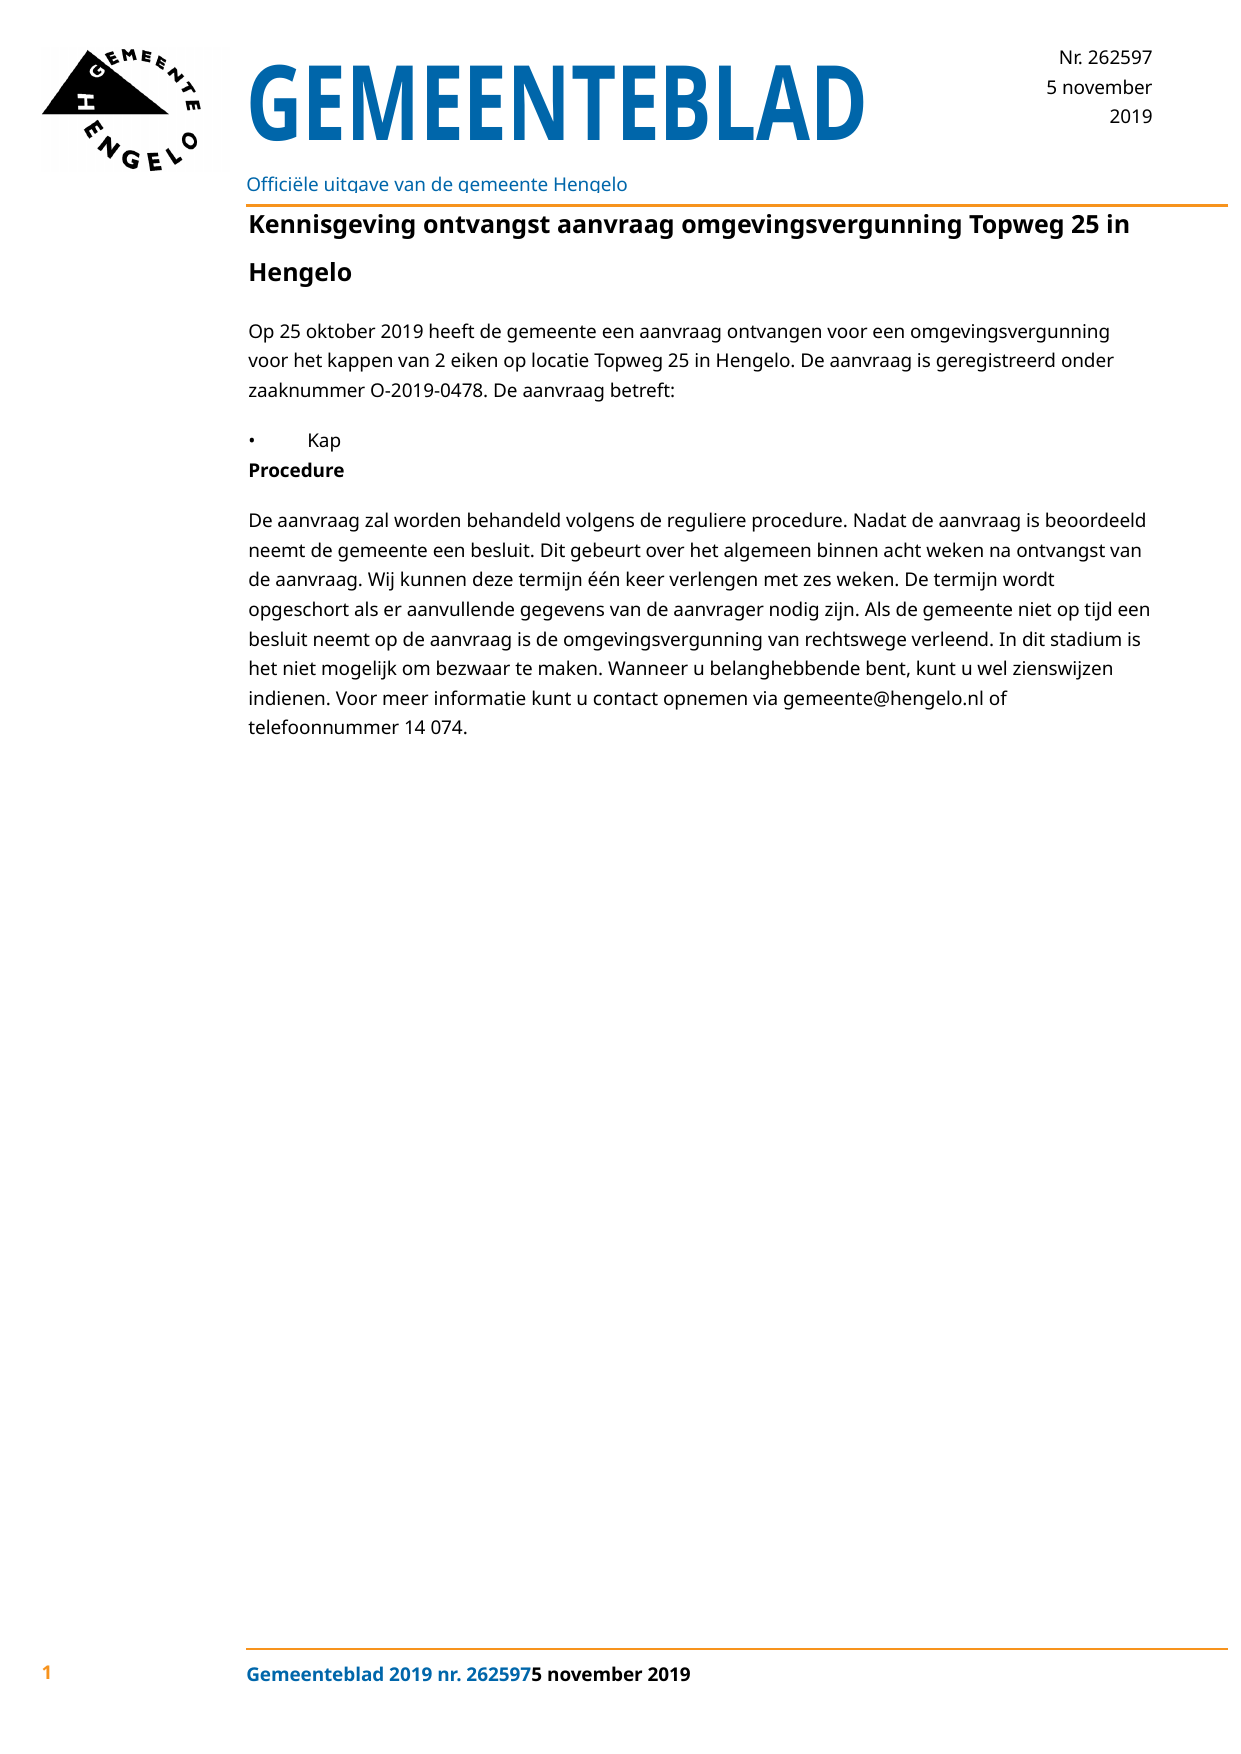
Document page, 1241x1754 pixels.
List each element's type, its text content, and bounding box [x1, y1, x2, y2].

text Op 25 oktober 2019 heeft de gemeente een aanvraag ontvangen voor een omgevingsvergunning voor het kappen van 2 eiken op locatie Topweg 25 in Hengelo. De aanvraag is geregistreerd onder zaaknummer O-2019-0478. De aanvraag betreft: [248, 318, 1152, 403]
text De aanvraag zal worden behandeld volgens de reguliere procedure. Nadat de aanvraag is beoordeeld neemt de gemeente een besluit. Dit gebeurt over het algemeen binnen acht weken na ontvangst van de aanvraag. Wij kunnen deze termijn één keer verlengen met zes weken. De termijn wordt opgeschort als er aanvullende gegevens van de aanvrager nodig zijn. Als de gemeente niet op tijd een besluit neemt op de aanvraag is de omgevingsvergunning van rechtswege verleend. In dit stadium is het niet mogelijk om bezwaar te maken. Wanneer u belanghebbende bent, kunt u wel zienswijzen indienen. Voor meer informatie kunt u contact opnemen via gemeente@hengelo.nl of telefoonnummer 14 074. [248, 507, 1152, 740]
picture [41, 47, 231, 172]
text Kennisgeving ontvangst aanvraag omgevingsvergunning Topweg 25 in Hengelo [248, 207, 1152, 288]
list Kap [248, 427, 1152, 453]
text Procedure [248, 457, 1152, 483]
